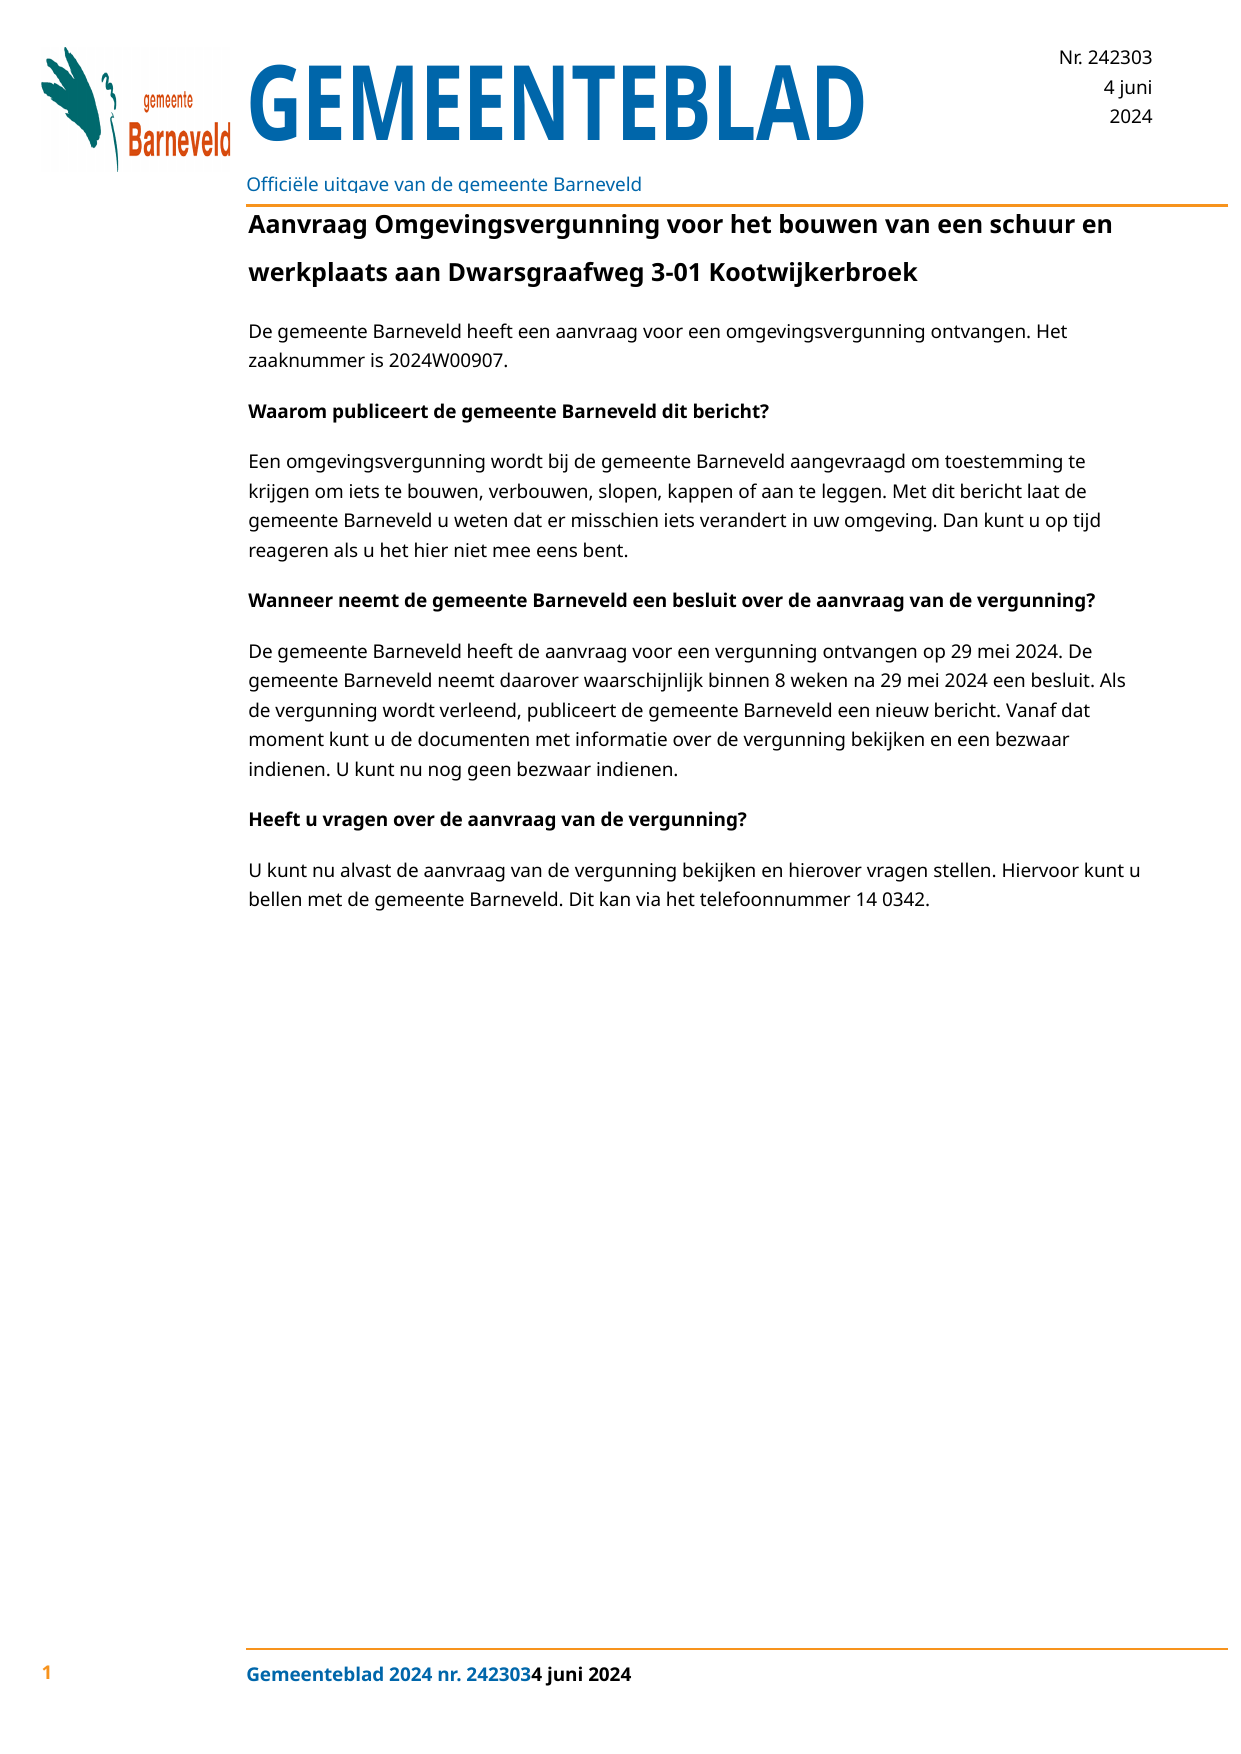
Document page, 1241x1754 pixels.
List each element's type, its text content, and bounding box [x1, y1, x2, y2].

text Heeft u vragen over de aanvraag van de vergunning? [248, 807, 1152, 832]
text Wanneer neemt de gemeente Barneveld een besluit over de aanvraag van de vergunning? [248, 587, 1152, 613]
picture [41, 47, 231, 172]
text Waarom publiceert de gemeente Barneveld dit bericht? [248, 398, 1152, 424]
text De gemeente Barneveld heeft een aanvraag voor een omgevingsvergunning ontvangen. Het zaaknummer is 2024W00907. [248, 318, 1152, 373]
text De gemeente Barneveld heeft de aanvraag voor een vergunning ontvangen op 29 mei 2024. De gemeente Barneveld neemt daarover waarschijnlijk binnen 8 weken na 29 mei 2024 een besluit. Als de vergunning wordt verleend, publiceert de gemeente Barneveld een nieuw bericht. Vanaf dat moment kunt u de documenten met informatie over de vergunning bekijken en een bezwaar indienen. U kunt nu nog geen bezwaar indienen. [248, 638, 1152, 782]
text Een omgevingsvergunning wordt bij de gemeente Barneveld aangevraagd om toestemming te krijgen om iets te bouwen, verbouwen, slopen, kappen of aan te leggen. Met dit bericht laat de gemeente Barneveld u weten dat er misschien iets verandert in uw omgeving. Dan kunt u op tijd reageren als u het hier niet mee eens bent. [248, 448, 1152, 563]
text Aanvraag Omgevingsvergunning voor het bouwen van een schuur en werkplaats aan Dwarsgraafweg 3-01 Kootwijkerbroek [248, 207, 1152, 288]
text U kunt nu alvast de aanvraag van de vergunning bekijken en hierover vragen stellen. Hiervoor kunt u bellen met de gemeente Barneveld. Dit kan via het telefoonnummer 14 0342. [248, 857, 1152, 912]
